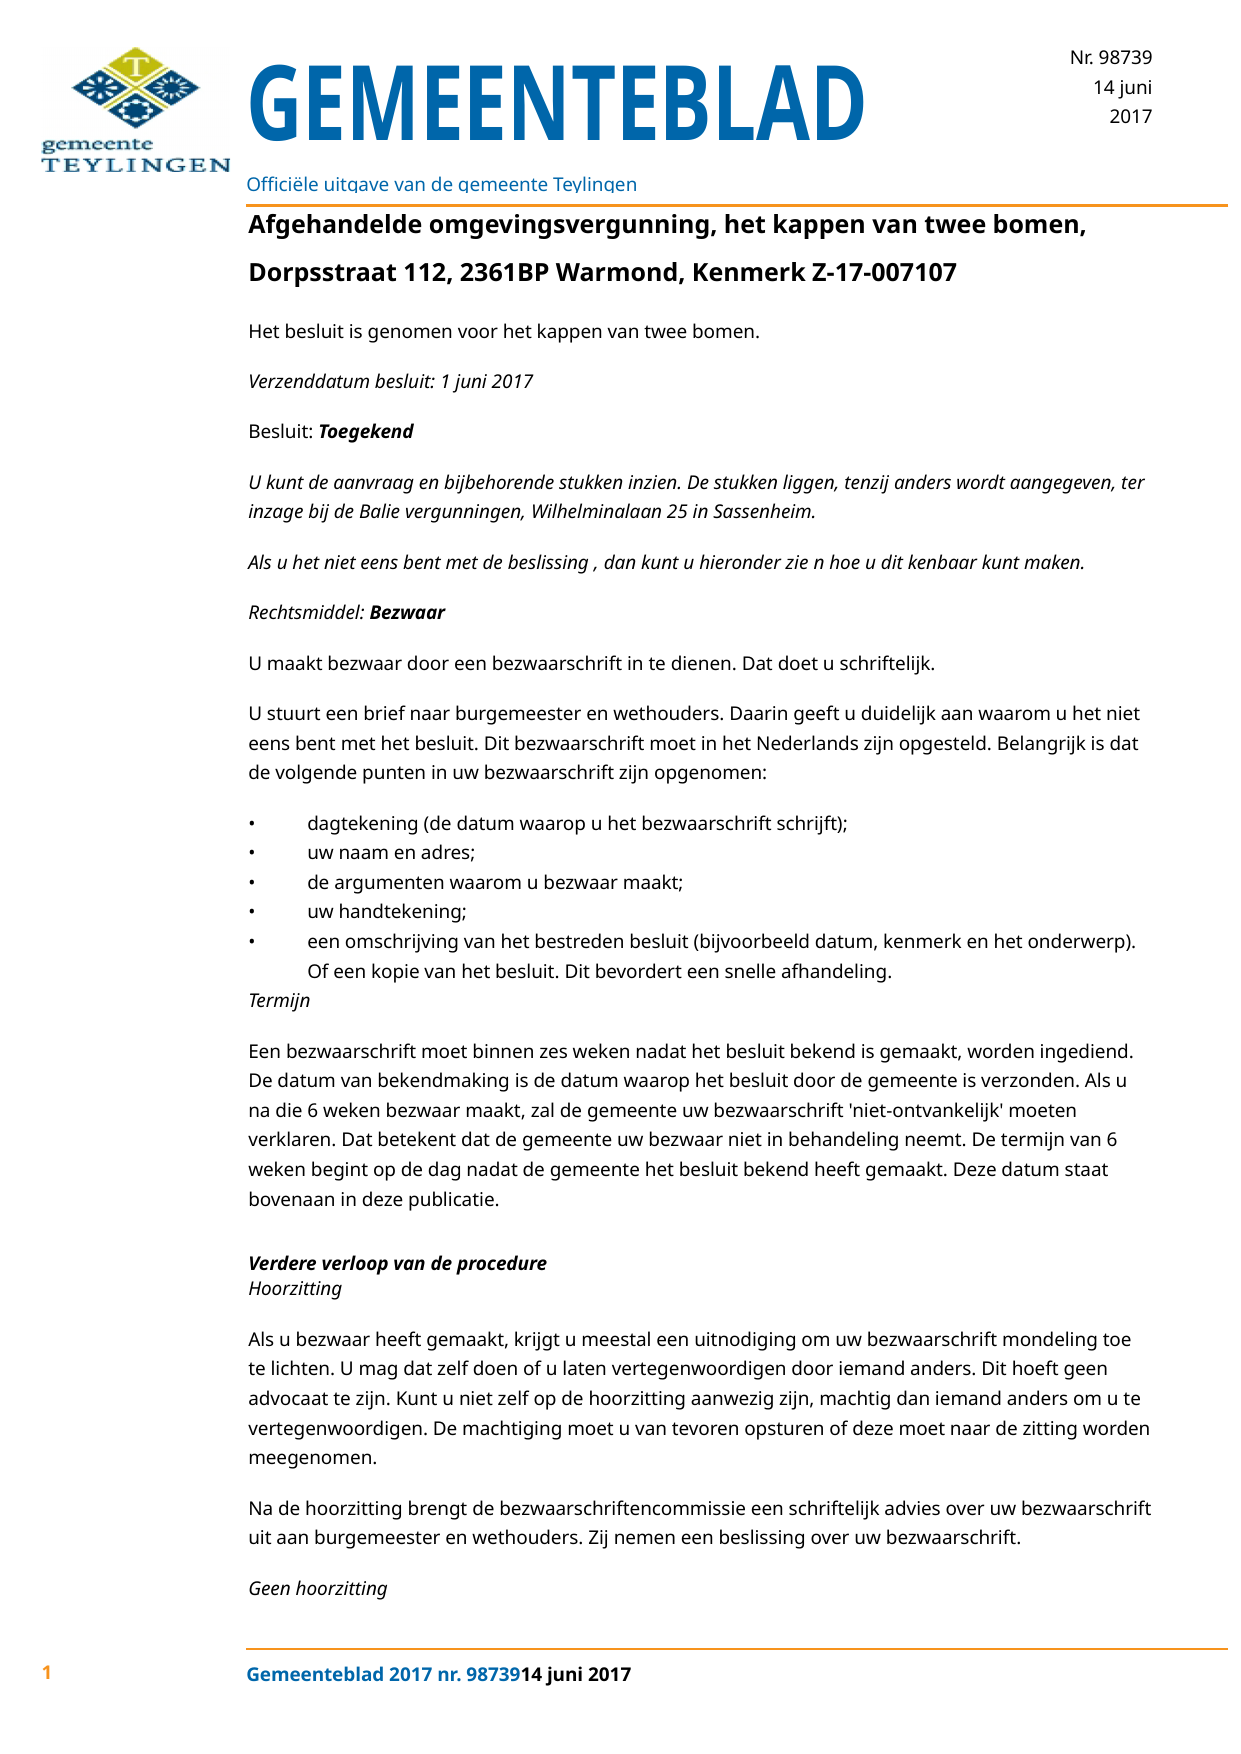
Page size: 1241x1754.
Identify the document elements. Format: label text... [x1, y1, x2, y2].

list dagtekening (de datum waarop u het bezwaarschrift schrijft); [248, 810, 1152, 836]
list uw handtekening; [248, 899, 1152, 924]
text Als u het niet eens bent met de beslissing , dan kunt u hieronder zie n hoe u dit kenbaar kunt maken. [248, 549, 1152, 575]
text Het besluit is genomen voor het kappen van twee bomen. [248, 318, 1152, 344]
text Hoorzitting [248, 1276, 1152, 1301]
text U maakt bezwaar door een bezwaarschrift in te dienen. Dat doet u schriftelijk. [248, 650, 1152, 676]
text Na de hoorzitting brengt de bezwaarschriftencommissie een schriftelijk advies over uw bezwaarschrift uit aan burgemeester en wethouders. Zij nemen een beslissing over uw bezwaarschrift. [248, 1495, 1152, 1550]
text U stuurt een brief naar burgemeester en wethouders. Daarin geeft u duidelijk aan waarom u het niet eens bent met het besluit. Dit bezwaarschrift moet in het Nederlands zijn opgesteld. Belangrijk is dat de volgende punten in uw bezwaarschrift zijn opgenomen: [248, 700, 1152, 785]
text Geen hoorzitting [248, 1575, 1152, 1600]
list uw naam en adres; [248, 839, 1152, 865]
text Als u bezwaar heeft gemaakt, krijgt u meestal een uitnodiging om uw bezwaarschrift mondeling toe te lichten. U mag dat zelf doen of u laten vertegenwoordigen door iemand anders. Dit hoeft geen advocaat te zijn. Kunt u niet zelf op de hoorzitting aanwezig zijn, machtig dan iemand anders om u te vertegenwoordigen. De machtiging moet u van tevoren opsturen of deze moet naar de zitting worden meegenomen. [248, 1326, 1152, 1470]
picture [41, 47, 231, 172]
text Rechtsmiddel: Bezwaar [248, 599, 1152, 625]
text Termijn [248, 987, 1152, 1013]
list de argumenten waarom u bezwaar maakt; [248, 869, 1152, 895]
text Verdere verloop van de procedure [248, 1250, 1152, 1276]
list een omschrijving van het bestreden besluit (bijvoorbeeld datum, kenmerk en het onderwerp). Of een kopie van het besluit. Dit bevordert een snelle afhandeling. [248, 928, 1152, 984]
text Verzenddatum besluit: 1 juni 2017 [248, 368, 1152, 394]
text Een bezwaarschrift moet binnen zes weken nadat het besluit bekend is gemaakt, worden ingediend. De datum van bekendmaking is de datum waarop het besluit door de gemeente is verzonden. Als u na die 6 weken bezwaar maakt, zal de gemeente uw bezwaarschrift 'niet-ontvankelijk' moeten verklaren. Dat betekent dat de gemeente uw bezwaar niet in behandeling neemt. De termijn van 6 weken begint op de dag nadat de gemeente het besluit bekend heeft gemaakt. Deze datum staat bovenaan in deze publicatie. [248, 1038, 1152, 1212]
text Besluit: Toegekend [248, 419, 1152, 444]
text Afgehandelde omgevingsvergunning, het kappen van twee bomen, Dorpsstraat 112, 2361BP Warmond, Kenmerk Z-17-007107 [248, 207, 1152, 288]
text U kunt de aanvraag en bijbehorende stukken inzien. De stukken liggen, tenzij anders wordt aangegeven, ter inzage bij de Balie vergunningen, Wilhelminalaan 25 in Sassenheim. [248, 469, 1152, 524]
